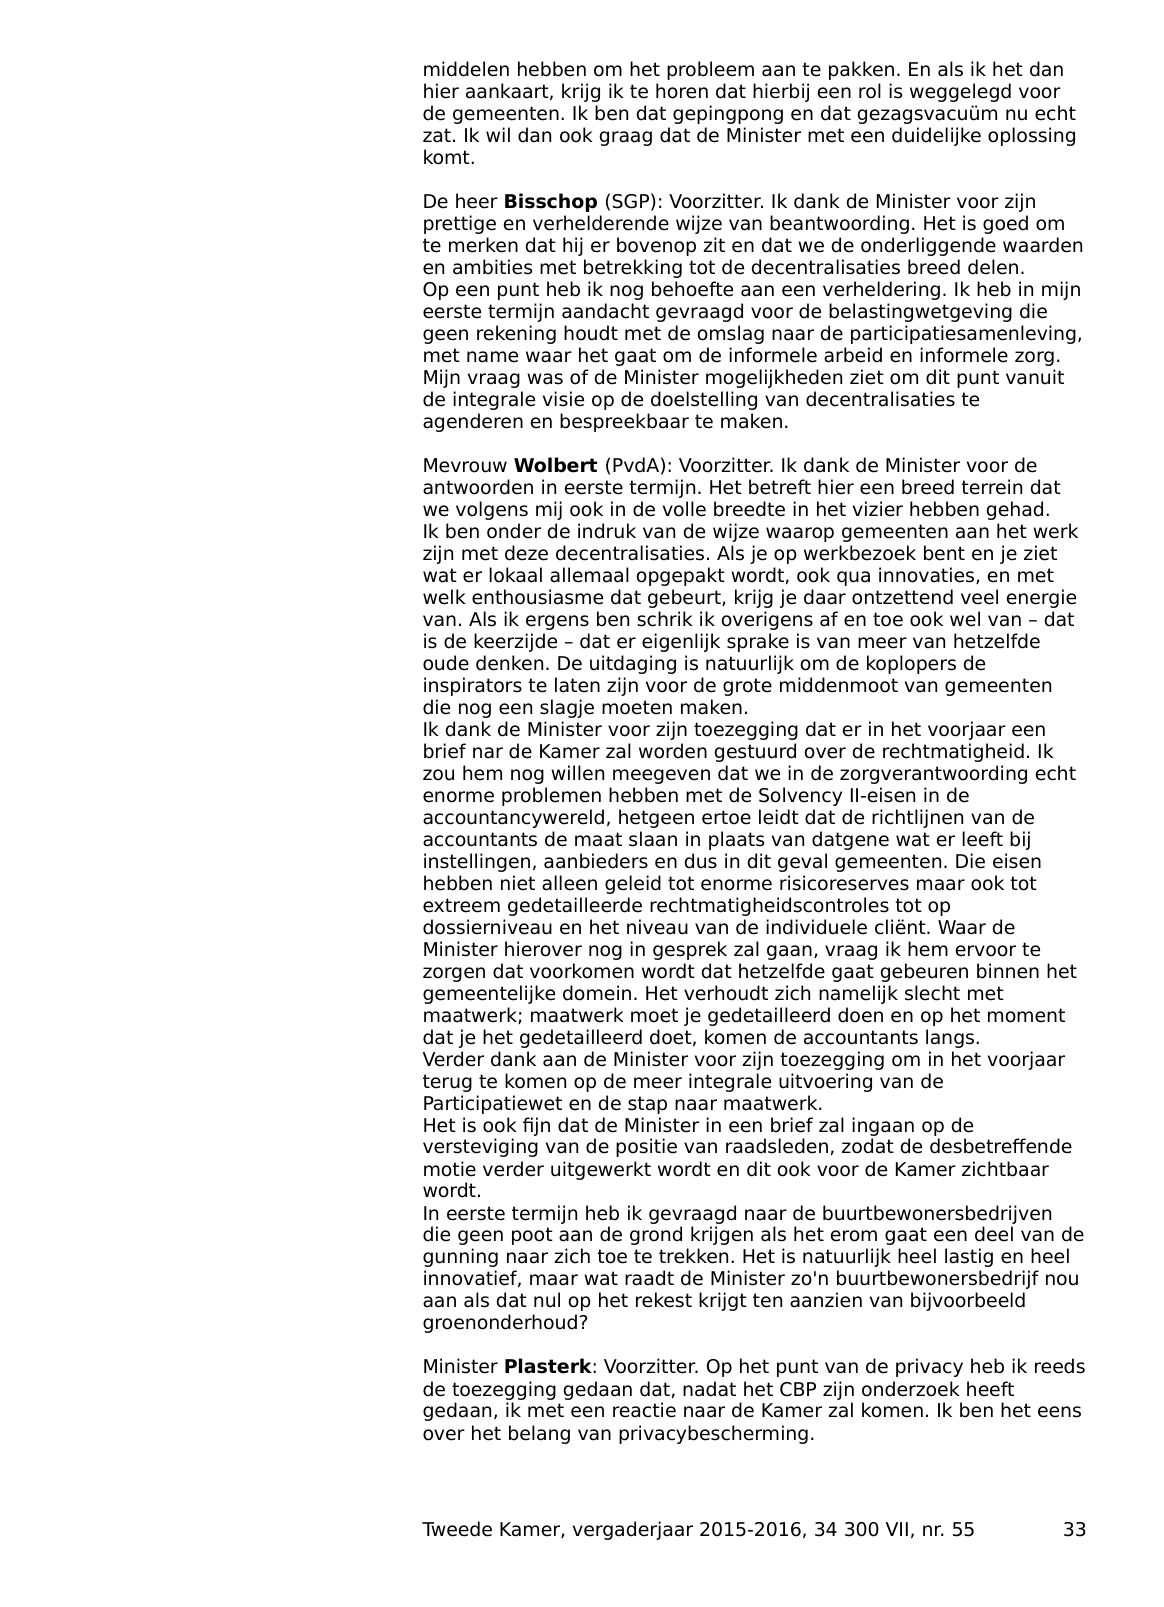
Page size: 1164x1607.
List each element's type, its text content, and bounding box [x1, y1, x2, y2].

text middelen hebben om het probleem aan te pakken. En als ik het dan hier aankaart, krijg ik te horen dat hierbij een rol is weggelegd voor de gemeenten. Ik ben dat gepingpong en dat gezagsvacuüm nu echt zat. Ik wil dan ook graag dat de Minister met een duidelijke oplossing komt. [422, 59, 1087, 169]
text De heer Bisschop (SGP): Voorzitter. Ik dank de Minister voor zijn prettige en verhelderende wijze van beantwoording. Het is goed om te merken dat hij er bovenop zit en dat we de onderliggende waarden en ambities met betrekking tot de decentralisaties breed delen. [422, 191, 1087, 279]
text Verder dank aan de Minister voor zijn toezegging om in het voorjaar terug te komen op de meer integrale uitvoering van de Participatiewet en de stap naar maatwerk. [422, 1048, 1087, 1114]
text Op een punt heb ik nog behoefte aan een verheldering. Ik heb in mijn eerste termijn aandacht gevraagd voor de belastingwetgeving die geen rekening houdt met de omslag naar de participatiesamenleving, met name waar het gaat om de informele arbeid en informele zorg. Mijn vraag was of de Minister mogelijkheden ziet om dit punt vanuit de integrale visie op de doelstelling van decentralisaties te agenderen en bespreekbaar te maken. [422, 279, 1087, 433]
text Ik ben onder de indruk van de wijze waarop gemeenten aan het werk zijn met deze decentralisaties. Als je op werkbezoek bent en je ziet wat er lokaal allemaal opgepakt wordt, ook qua innovaties, en met welk enthousiasme dat gebeurt, krijg je daar ontzettend veel energie van. Als ik ergens ben schrik ik overigens af en toe ook wel van – dat is de keerzijde – dat er eigenlijk sprake is van meer van hetzelfde oude denken. De uitdaging is natuurlijk om de koplopers de inspirators te laten zijn voor de grote middenmoot van gemeenten die nog een slagje moeten maken. [422, 521, 1087, 719]
text Minister Plasterk: Voorzitter. Op het punt van de privacy heb ik reeds de toezegging gedaan dat, nadat het CBP zijn onderzoek heeft gedaan, ik met een reactie naar de Kamer zal komen. Ik ben het eens over het belang van privacybescherming. [422, 1356, 1087, 1444]
text Mevrouw Wolbert (PvdA): Voorzitter. Ik dank de Minister voor de antwoorden in eerste termijn. Het betreft hier een breed terrein dat we volgens mij ook in de volle breedte in het vizier hebben gehad. [422, 455, 1087, 521]
text Het is ook fijn dat de Minister in een brief zal ingaan op de versteviging van de positie van raadsleden, zodat de desbetreffende motie verder uitgewerkt wordt en dit ook voor de Kamer zichtbaar wordt. [422, 1114, 1087, 1202]
text Ik dank de Minister voor zijn toezegging dat er in het voorjaar een brief nar de Kamer zal worden gestuurd over de rechtmatigheid. Ik zou hem nog willen meegeven dat we in de zorgverantwoording echt enorme problemen hebben met de Solvency II-eisen in de accountancywereld, hetgeen ertoe leidt dat de richtlijnen van de accountants de maat slaan in plaats van datgene wat er leeft bij instellingen, aanbieders en dus in dit geval gemeenten. Die eisen hebben niet alleen geleid tot enorme risicoreserves maar ook tot extreem gedetailleerde rechtmatigheidscontroles tot op dossierniveau en het niveau van de individuele cliënt. Waar de Minister hierover nog in gesprek zal gaan, vraag ik hem ervoor te zorgen dat voorkomen wordt dat hetzelfde gaat gebeuren binnen het gemeentelijke domein. Het verhoudt zich namelijk slecht met maatwerk; maatwerk moet je gedetailleerd doen en op het moment dat je het gedetailleerd doet, komen de accountants langs. [422, 719, 1087, 1048]
text In eerste termijn heb ik gevraagd naar de buurtbewonersbedrijven die geen poot aan de grond krijgen als het erom gaat een deel van de gunning naar zich toe te trekken. Het is natuurlijk heel lastig en heel innovatief, maar wat raadt de Minister zo'n buurtbewonersbedrijf nou aan als dat nul op het rekest krijgt ten aanzien van bijvoorbeeld groenonderhoud? [422, 1202, 1087, 1334]
